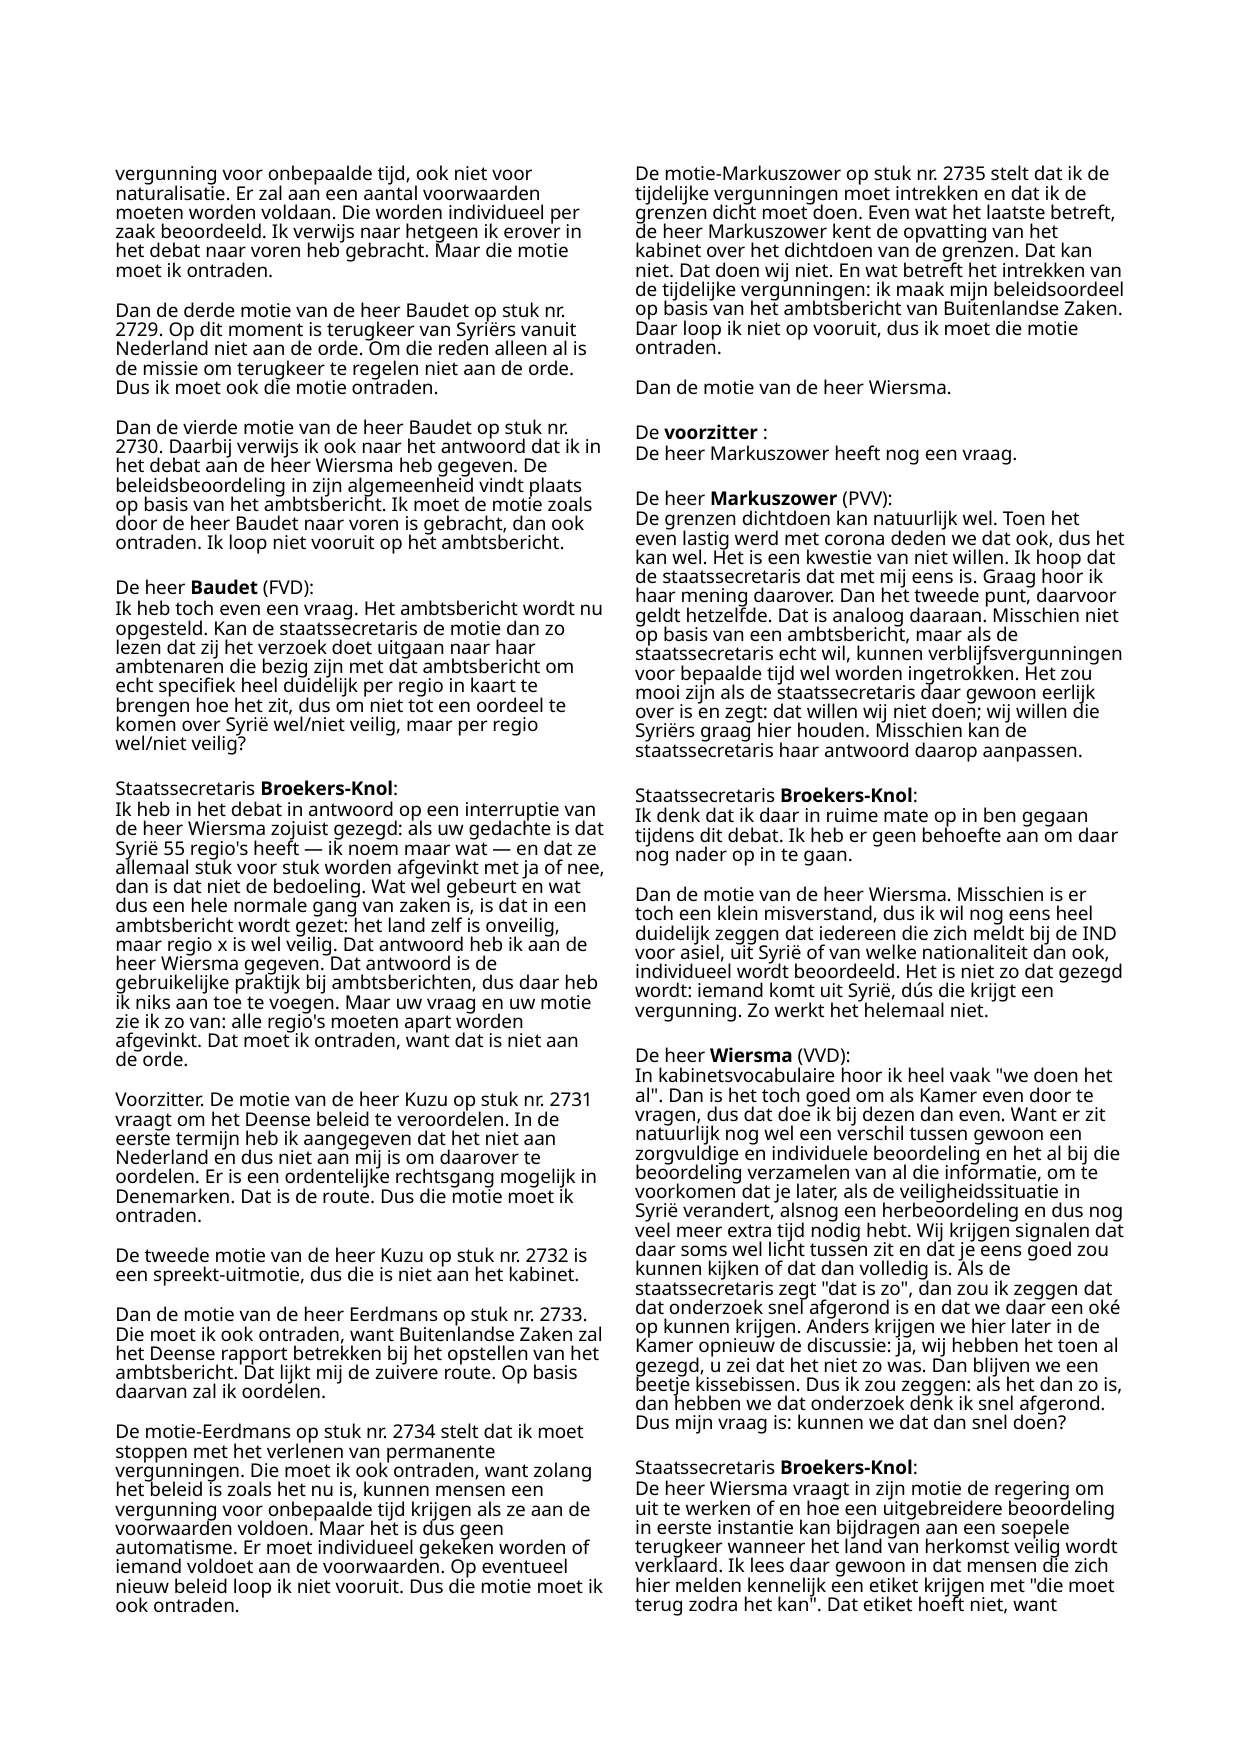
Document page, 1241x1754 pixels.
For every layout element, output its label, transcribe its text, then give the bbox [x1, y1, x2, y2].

text Voorzitter. De motie van de heer Kuzu op stuk nr. 2731 vraagt om het Deense beleid te veroordelen. In de eerste termijn heb ik aangegeven dat het niet aan Nederland en dus niet aan mij is om daarover te oordelen. Er is een ordentelijke rechtsgang mogelijk in Denemarken. Dat is de route. Dus die motie moet ik ontraden. [115, 1091, 605, 1226]
text De tweede motie van de heer Kuzu op stuk nr. 2732 is een spreekt-uitmotie, dus die is niet aan het kabinet. [115, 1247, 605, 1286]
text Staatssecretaris Broekers-Knol: [635, 782, 1125, 807]
text De heer Markuszower heeft nog een vraag. [635, 444, 1125, 464]
text De motie-Markuszower op stuk nr. 2735 stelt dat ik de tijdelijke vergunningen moet intrekken en dat ik de grenzen dicht moet doen. Even wat het laatste betreft, de heer Markuszower kent de opvatting van het kabinet over het dichtdoen van de grenzen. Dat kan niet. Dat doen wij niet. En wat betreft het intrekken van de tijdelijke vergunningen: ik maak mijn beleidsoordeel op basis van het ambtsbericht van Buitenlandse Zaken. Daar loop ik niet op vooruit, dus ik moet die motie ontraden. [635, 165, 1125, 358]
text De heer Wiersma vraagt in zijn motie de regering om uit te werken of en hoe een uitgebreidere beoordeling in eerste instantie kan bijdragen aan een soepele terugkeer wanneer het land van herkomst veilig wordt verklaard. Ik lees daar gewoon in dat mensen die zich hier melden kennelijk een etiket krijgen met "die moet terug zodra het kan". Dat etiket hoeft niet, want [635, 1480, 1125, 1615]
text Ik heb toch even een vraag. Het ambtsbericht wordt nu opgesteld. Kan de staatssecretaris de motie dan zo lezen dat zij het verzoek doet uitgaan naar haar ambtenaren die bezig zijn met dat ambtsbericht om echt specifiek heel duidelijk per regio in kaart te brengen hoe het zit, dus om niet tot een oordeel te komen over Syrië wel/niet veilig, maar per regio wel/niet veilig? [115, 600, 605, 754]
text Dan de vierde motie van de heer Baudet op stuk nr. 2730. Daarbij verwijs ik ook naar het antwoord dat ik in het debat aan de heer Wiersma heb gegeven. De beleidsbeoordeling in zijn algemeenheid vindt plaats op basis van het ambtsbericht. Ik moet de motie zoals door de heer Baudet naar voren is gebracht, dan ook ontraden. Ik loop niet vooruit op het ambtsbericht. [115, 419, 605, 554]
text Dan de motie van de heer Wiersma. Misschien is er toch een klein misverstand, dus ik wil nog eens heel duidelijk zeggen dat iedereen die zich meldt bij de IND voor asiel, uit Syrië of van welke nationaliteit dan ook, individueel wordt beoordeeld. Het is niet zo dat gezegd wordt: iemand komt uit Syrië, dús die krijgt een vergunning. Zo werkt het helemaal niet. [635, 886, 1125, 1021]
text De heer Baudet (FVD): [115, 574, 605, 600]
text Ik heb in het debat in antwoord op een interruptie van de heer Wiersma zojuist gezegd: als uw gedachte is dat Syrië 55 regio's heeft — ik noem maar wat — en dat ze allemaal stuk voor stuk worden afgevinkt met ja of nee, dan is dat niet de bedoeling. Wat wel gebeurt en wat dus een hele normale gang van zaken is, is dat in een ambtsbericht wordt gezet: het land zelf is onveilig, maar regio x is wel veilig. Dat antwoord heb ik aan de heer Wiersma gegeven. Dat antwoord is de gebruikelijke praktijk bij ambtsberichten, dus daar heb ik niks aan toe te voegen. Maar uw vraag en uw motie zie ik zo van: alle regio's moeten apart worden afgevinkt. Dat moet ik ontraden, want dat is niet aan de orde. [115, 801, 605, 1071]
text Staatssecretaris Broekers-Knol: [115, 775, 605, 801]
text De voorzitter : [635, 419, 1125, 444]
text De grenzen dichtdoen kan natuurlijk wel. Toen het even lastig werd met corona deden we dat ook, dus het kan wel. Het is een kwestie van niet willen. Ik hoop dat de staatssecretaris dat met mij eens is. Graag hoor ik haar mening daarover. Dan het tweede punt, daarvoor geldt hetzelfde. Dat is analoog daaraan. Misschien niet op basis van een ambtsbericht, maar als de staatssecretaris echt wil, kunnen verblijfsvergunningen voor bepaalde tijd wel worden ingetrokken. Het zou mooi zijn als de staatssecretaris daar gewoon eerlijk over is en zegt: dat willen wij niet doen; wij willen die Syriërs graag hier houden. Misschien kan de staatssecretaris haar antwoord daarop aanpassen. [635, 510, 1125, 761]
text Dan de derde motie van de heer Baudet op stuk nr. 2729. Op dit moment is terugkeer van Syriërs vanuit Nederland niet aan de orde. Om die reden alleen al is de missie om terugkeer te regelen niet aan de orde. Dus ik moet ook die motie ontraden. [115, 302, 605, 398]
text De motie-Eerdmans op stuk nr. 2734 stelt dat ik moet stoppen met het verlenen van permanente vergunningen. Die moet ik ook ontraden, want zolang het beleid is zoals het nu is, kunnen mensen een vergunning voor onbepaalde tijd krijgen als ze aan de voorwaarden voldoen. Maar het is dus geen automatisme. Er moet individueel gekeken worden of iemand voldoet aan de voorwaarden. Op eventueel nieuw beleid loop ik niet vooruit. Dus die motie moet ik ook ontraden. [115, 1423, 605, 1616]
text Staatssecretaris Broekers-Knol: [635, 1454, 1125, 1480]
text vergunning voor onbepaalde tijd, ook niet voor naturalisatie. Er zal aan een aantal voorwaarden moeten worden voldaan. Die worden individueel per zaak beoordeeld. Ik verwijs naar hetgeen ik erover in het debat naar voren heb gebracht. Maar die motie moet ik ontraden. [115, 165, 605, 281]
text De heer Markuszower (PVV): [635, 485, 1125, 510]
text Dan de motie van de heer Eerdmans op stuk nr. 2733. Die moet ik ook ontraden, want Buitenlandse Zaken zal het Deense rapport betrekken bij het opstellen van het ambtsbericht. Dat lijkt mij de zuivere route. Op basis daarvan zal ik oordelen. [115, 1306, 605, 1403]
text Ik denk dat ik daar in ruime mate op in ben gegaan tijdens dit debat. Ik heb er geen behoefte aan om daar nog nader op in te gaan. [635, 807, 1125, 865]
text Dan de motie van de heer Wiersma. [635, 379, 1125, 398]
text In kabinetsvocabulaire hoor ik heel vaak "we doen het al". Dan is het toch goed om als Kamer even door te vragen, dus dat doe ik bij dezen dan even. Want er zit natuurlijk nog wel een verschil tussen gewoon een zorgvuldige en individuele beoordeling en het al bij die beoordeling verzamelen van al die informatie, om te voorkomen dat je later, als de veiligheidssituatie in Syrië verandert, alsnog een herbeoordeling en dus nog veel meer extra tijd nodig hebt. Wij krijgen signalen dat daar soms wel licht tussen zit en dat je eens goed zou kunnen kijken of dat dan volledig is. Als de staatssecretaris zegt "dat is zo", dan zou ik zeggen dat dat onderzoek snel afgerond is en dat we daar een oké op kunnen krijgen. Anders krijgen we hier later in de Kamer opnieuw de discussie: ja, wij hebben het toen al gezegd, u zei dat het niet zo was. Dan blijven we een beetje kissebissen. Dus ik zou zeggen: als het dan zo is, dan hebben we dat onderzoek denk ik snel afgerond. Dus mijn vraag is: kunnen we dat dan snel doen? [635, 1067, 1125, 1434]
text De heer Wiersma (VVD): [635, 1042, 1125, 1067]
